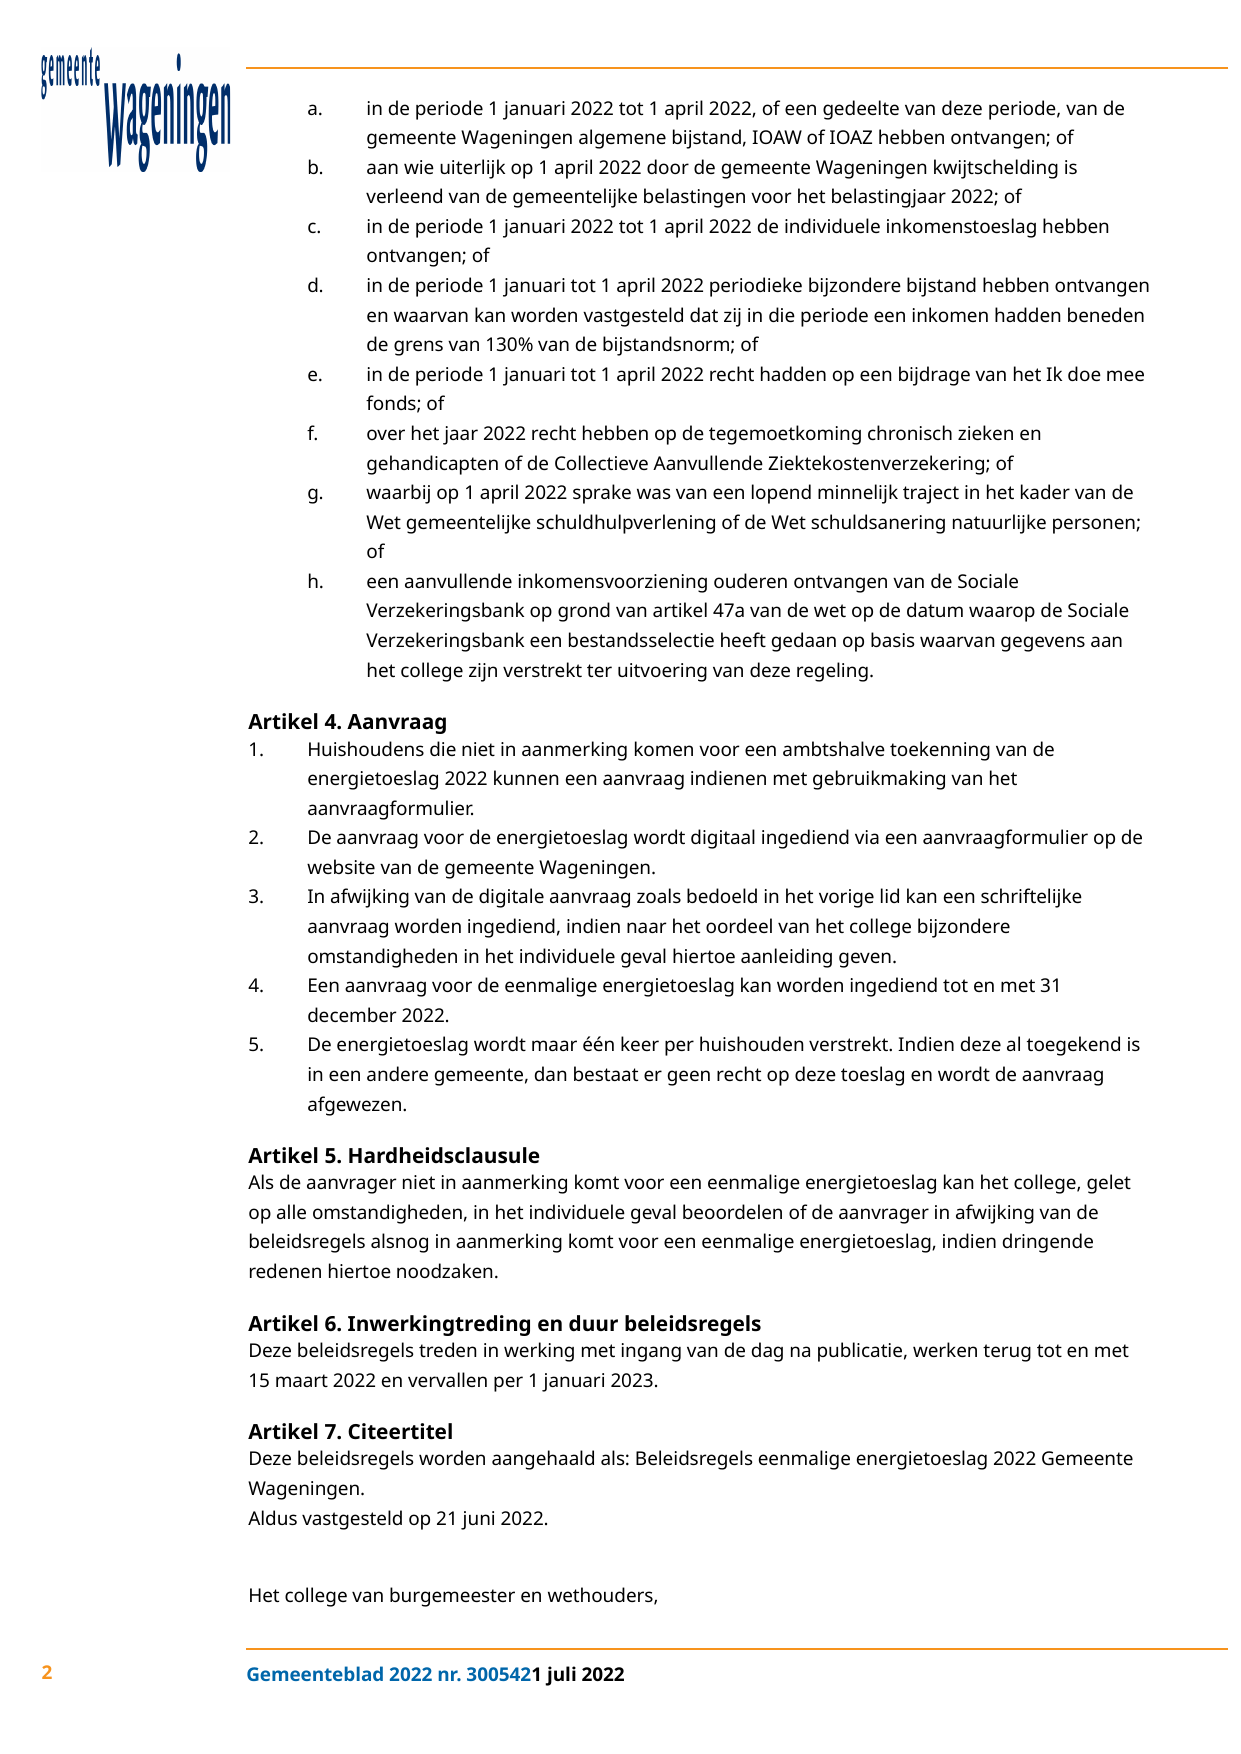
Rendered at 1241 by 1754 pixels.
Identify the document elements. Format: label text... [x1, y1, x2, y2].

list een aanvullende inkomensvoorziening ouderen ontvangen van de Sociale Verzekeringsbank op grond van artikel 47a van de wet op de datum waarop de Sociale Verzekeringsbank een bestandsselectie heeft gedaan op basis waarvan gegevens aan het college zijn verstrekt ter uitvoering van deze regeling. [307, 568, 1152, 683]
list De energietoeslag wordt maar één keer per huishouden verstrekt. Indien deze al toegekend is in een andere gemeente, dan bestaat er geen recht op deze toeslag en wordt de aanvraag afgewezen. [248, 1032, 1152, 1116]
text Deze beleidsregels treden in werking met ingang van de dag na publicatie, werken terug tot en met 15 maart 2022 en vervallen per 1 januari 2023. [248, 1337, 1152, 1392]
text Artikel 4. Aanvraag [248, 707, 1152, 736]
list in de periode 1 januari tot 1 april 2022 periodieke bijzondere bijstand hebben ontvangen en waarvan kan worden vastgesteld dat zij in die periode een inkomen hadden beneden de grens van 130% van de bijstandsnorm; of [307, 272, 1152, 357]
text Artikel 6. Inwerkingtreding en duur beleidsregels [248, 1309, 1152, 1337]
picture [41, 47, 231, 172]
list waarbij op 1 april 2022 sprake was van een lopend minnelijk traject in het kader van de Wet gemeentelijke schuldhulpverlening of de Wet schuldsanering natuurlijke personen; of [307, 479, 1152, 564]
text Artikel 5. Hardheidsclausule [248, 1141, 1152, 1169]
text Het college van burgemeester en wethouders, [248, 1582, 1152, 1608]
list in de periode 1 januari tot 1 april 2022 recht hadden op een bijdrage van het Ik doe mee fonds; of [307, 361, 1152, 416]
text Deze beleidsregels worden aangehaald als: Beleidsregels eenmalige energietoeslag 2022 Gemeente Wageningen. [248, 1446, 1152, 1501]
list over het jaar 2022 recht hebben op de tegemoetkoming chronisch zieken en gehandicapten of de Collectieve Aanvullende Ziektekostenverzekering; of [307, 420, 1152, 476]
list in de periode 1 januari 2022 tot 1 april 2022 de individuele inkomenstoeslag hebben ontvangen; of [307, 213, 1152, 268]
text Als de aanvrager niet in aanmerking komt voor een eenmalige energietoeslag kan het college, gelet op alle omstandigheden, in het individuele geval beoordelen of de aanvrager in afwijking van de beleidsregels alsnog in aanmerking komt voor een eenmalige energietoeslag, indien dringende redenen hiertoe noodzaken. [248, 1169, 1152, 1284]
list De aanvraag voor de energietoeslag wordt digitaal ingediend via een aanvraagformulier op de website van de gemeente Wageningen. [248, 824, 1152, 880]
list aan wie uiterlijk op 1 april 2022 door de gemeente Wageningen kwijtschelding is verleend van de gemeentelijke belastingen voor het belastingjaar 2022; of [307, 154, 1152, 209]
list In afwijking van de digitale aanvraag zoals bedoeld in het vorige lid kan een schriftelijke aanvraag worden ingediend, indien naar het oordeel van het college bijzondere omstandigheden in het individuele geval hiertoe aanleiding geven. [248, 884, 1152, 968]
list Huishoudens die niet in aanmerking komen voor een ambtshalve toekenning van de energietoeslag 2022 kunnen een aanvraag indienen met gebruikmaking van het aanvraagformulier. [248, 736, 1152, 821]
text Aldus vastgesteld op 21 juni 2022. [248, 1505, 1152, 1531]
text Artikel 7. Citeertitel [248, 1417, 1152, 1446]
list Een aanvraag voor de eenmalige energietoeslag kan worden ingediend tot en met 31 december 2022. [248, 972, 1152, 1028]
list in de periode 1 januari 2022 tot 1 april 2022, of een gedeelte van deze periode, van de gemeente Wageningen algemene bijstand, IOAW of IOAZ hebben ontvangen; of [307, 95, 1152, 150]
